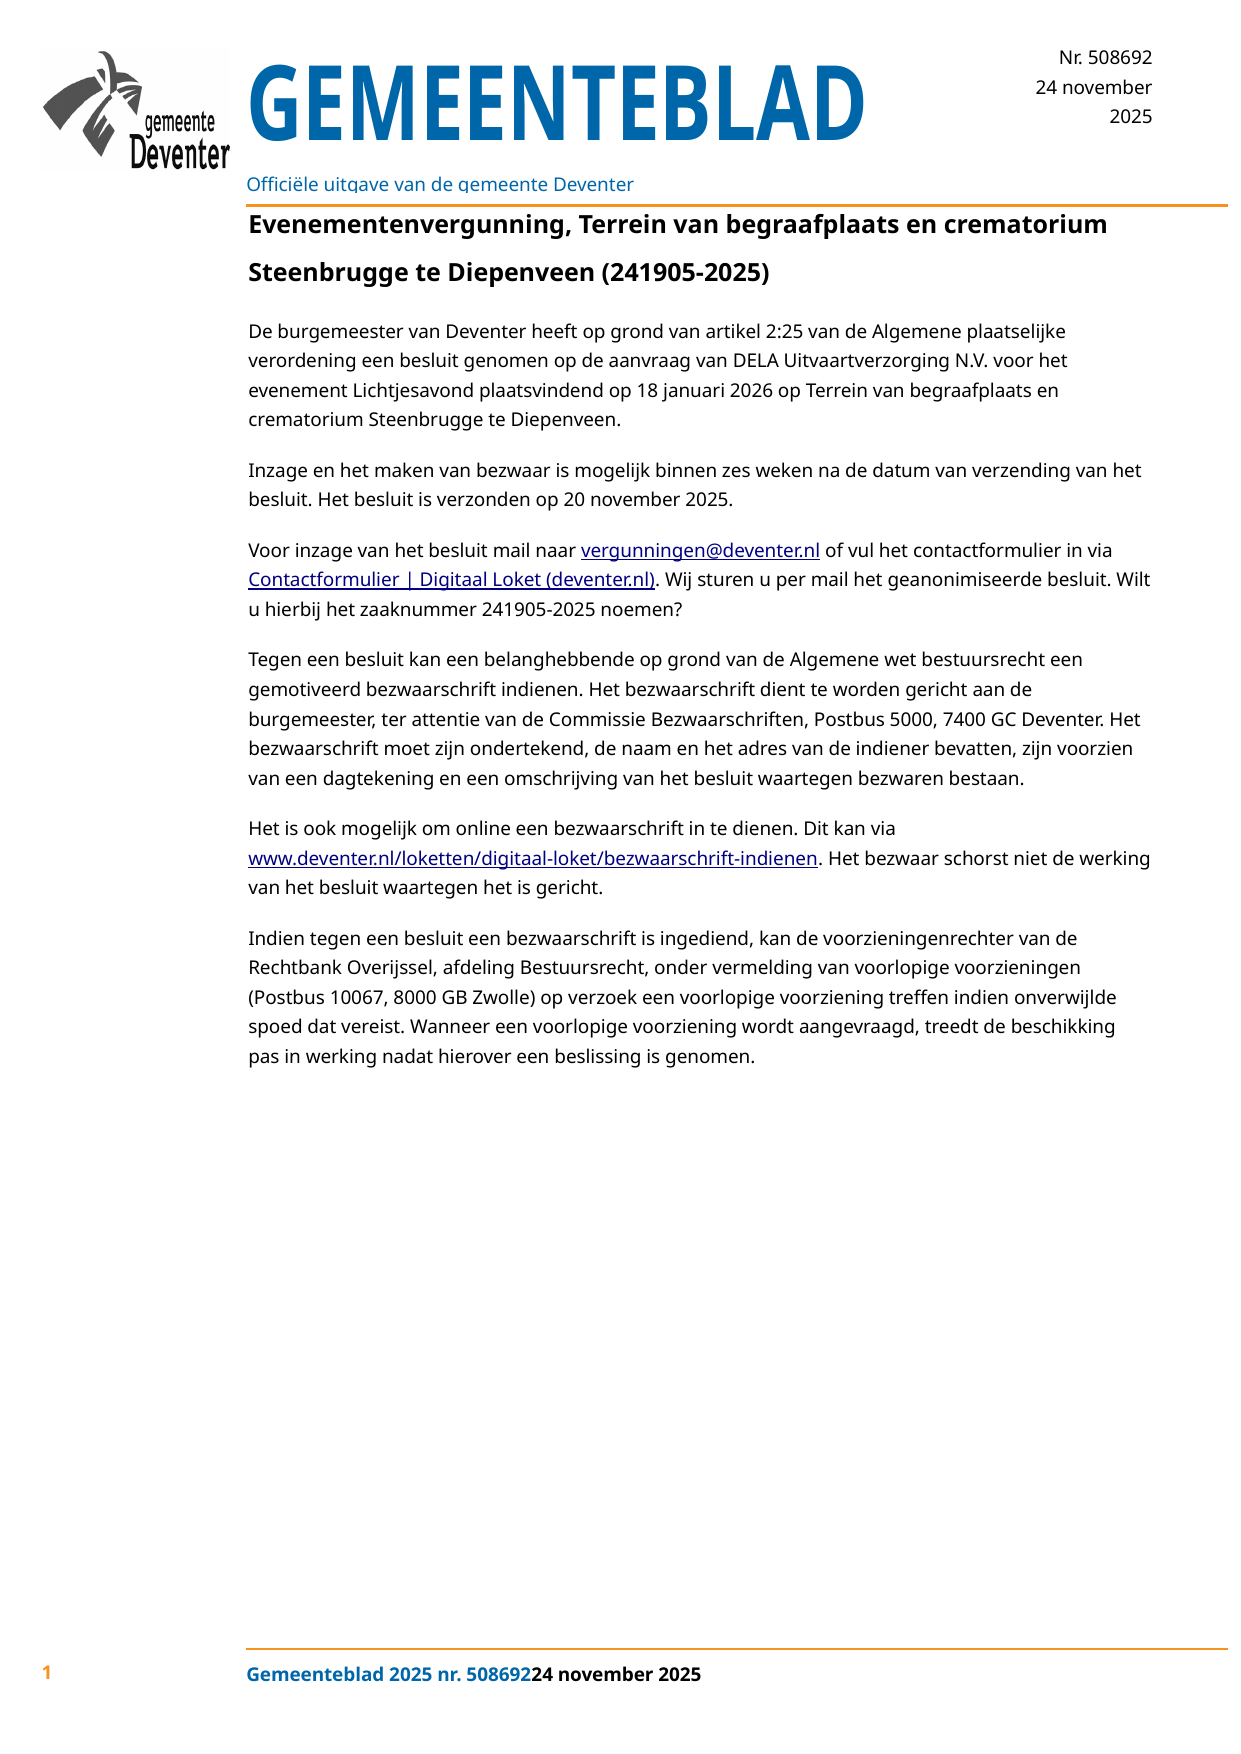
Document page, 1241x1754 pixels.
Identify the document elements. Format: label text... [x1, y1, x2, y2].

text Evenementenvergunning, Terrein van begraafplaats en crematorium Steenbrugge te Diepenveen (241905-2025) [248, 207, 1152, 288]
text Het is ook mogelijk om online een bezwaarschrift in te dienen. Dit kan via www.deventer.nl/loketten/digitaal-loket/bezwaarschrift-indienen. Het bezwaar schorst niet de werking van het besluit waartegen het is gericht. [248, 815, 1152, 900]
text De burgemeester van Deventer heeft op grond van artikel 2:25 van de Algemene plaatselijke verordening een besluit genomen op de aanvraag van DELA Uitvaartverzorging N.V. voor het evenement Lichtjesavond plaatsvindend op 18 januari 2026 op Terrein van begraafplaats en crematorium Steenbrugge te Diepenveen. [248, 318, 1152, 432]
text Tegen een besluit kan een belanghebbende op grond van de Algemene wet bestuursrecht een gemotiveerd bezwaarschrift indienen. Het bezwaarschrift dient te worden gericht aan de burgemeester, ter attentie van de Commissie Bezwaarschriften, Postbus 5000, 7400 GC Deventer. Het bezwaarschrift moet zijn ondertekend, de naam en het adres van de indiener bevatten, zijn voorzien van een dagtekening en een omschrijving van het besluit waartegen bezwaren bestaan. [248, 647, 1152, 791]
text Indien tegen een besluit een bezwaarschrift is ingediend, kan de voorzieningenrechter van de Rechtbank Overijssel, afdeling Bestuursrecht, onder vermelding van voorlopige voorzieningen (Postbus 10067, 8000 GB Zwolle) op verzoek een voorlopige voorziening treffen indien onverwijlde spoed dat vereist. Wanneer een voorlopige voorziening wordt aangevraagd, treedt de beschikking pas in werking nadat hierover een beslissing is genomen. [248, 925, 1152, 1069]
text Inzage en het maken van bezwaar is mogelijk binnen zes weken na de datum van verzending van het besluit. Het besluit is verzonden op 20 november 2025. [248, 457, 1152, 512]
text Voor inzage van het besluit mail naar vergunningen@deventer.nl of vul het contactformulier in via Contactformulier | Digitaal Loket (deventer.nl). Wij sturen u per mail het geanonimiseerde besluit. Wilt u hierbij het zaaknummer 241905-2025 noemen? [248, 537, 1152, 622]
picture [41, 47, 231, 172]
